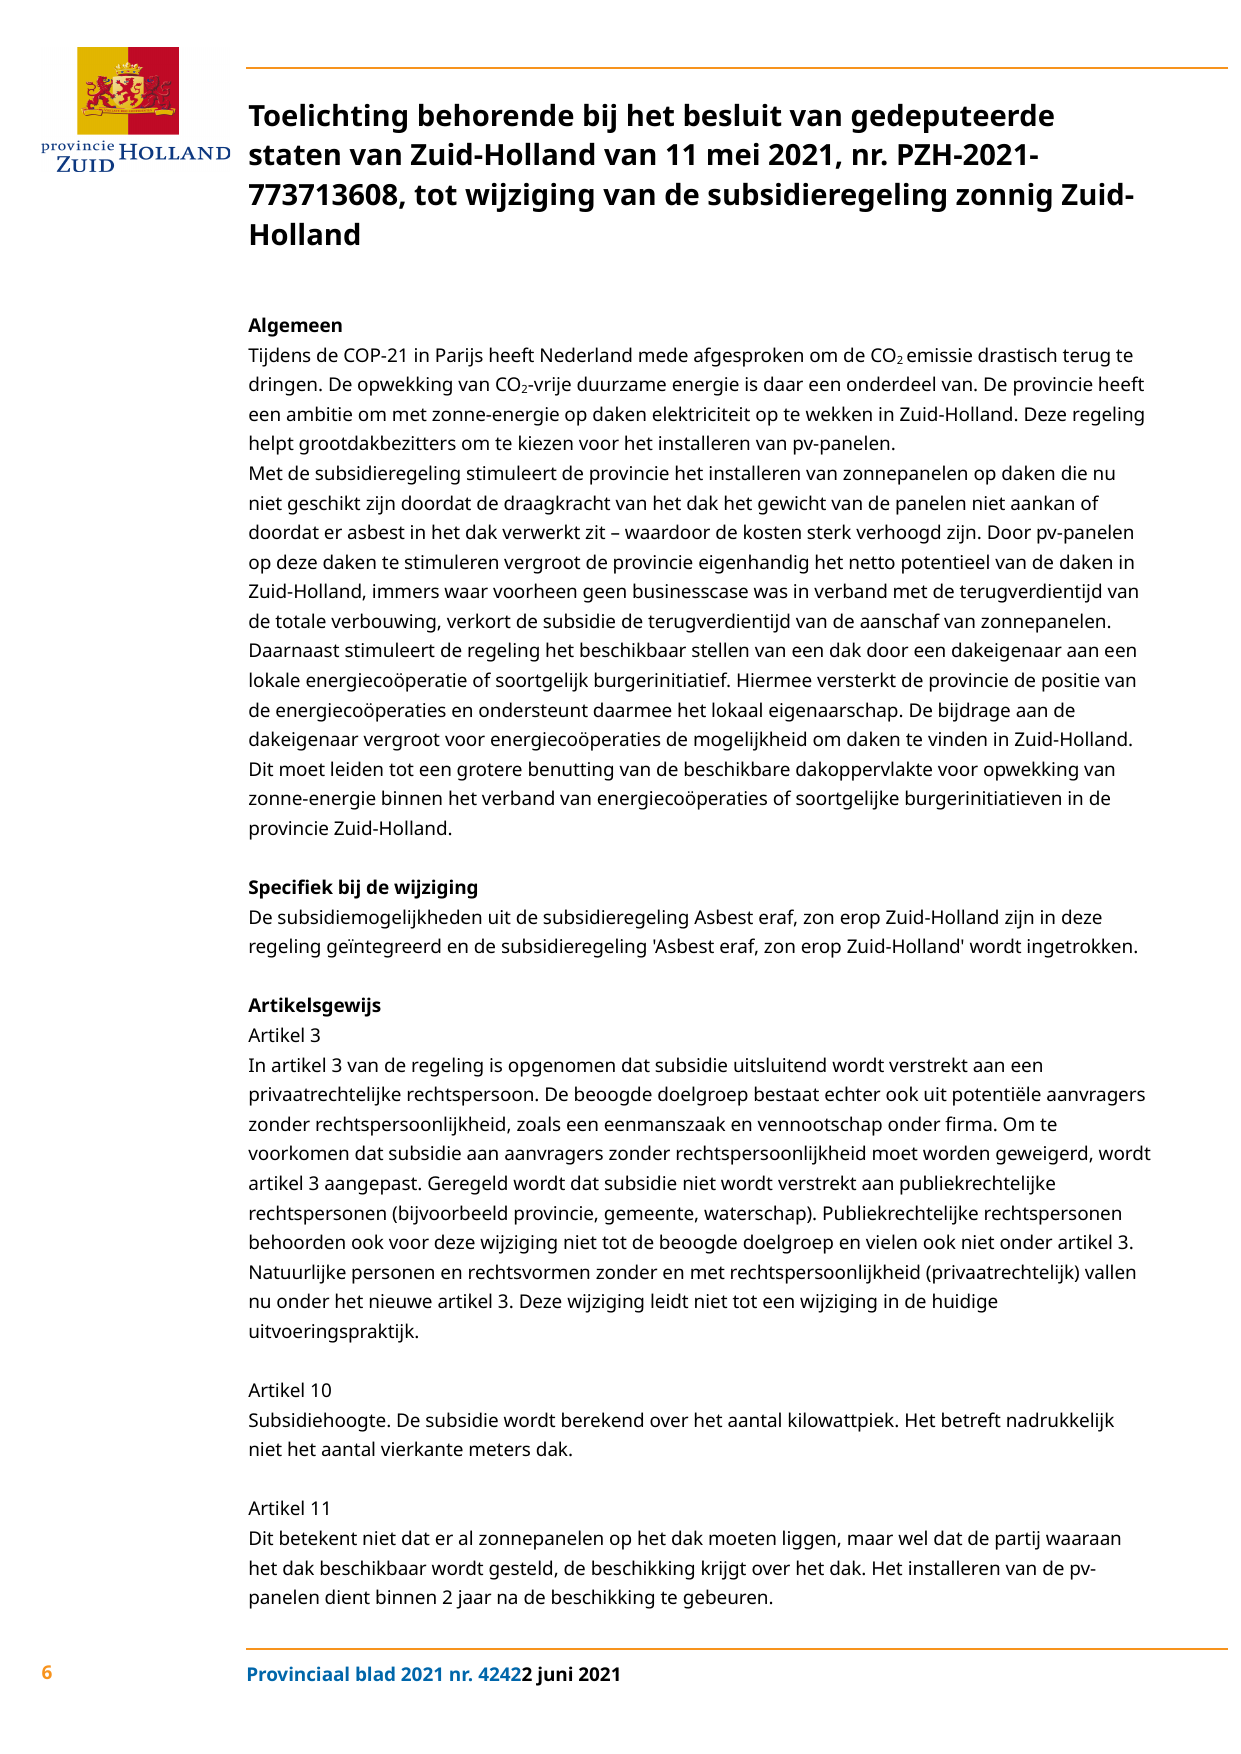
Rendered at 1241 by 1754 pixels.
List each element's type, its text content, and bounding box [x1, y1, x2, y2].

text Daarnaast stimuleert de regeling het beschikbaar stellen van een dak door een dakeigenaar aan een lokale energiecoöperatie of soortgelijk burgerinitiatief. Hiermee versterkt de provincie de positie van de energiecoöperaties en ondersteunt daarmee het lokaal eigenaarschap. De bijdrage aan de dakeigenaar vergroot voor energiecoöperaties de mogelijkheid om daken te vinden in Zuid-Holland. Dit moet leiden tot een grotere benutting van de beschikbare dakoppervlakte voor opwekking van zonne-energie binnen het verband van energiecoöperaties of soortgelijke burgerinitiatieven in de provincie Zuid-Holland. [248, 638, 1152, 841]
picture [41, 47, 231, 172]
text Algemeen [248, 312, 1152, 338]
text Artikel 10 [248, 1377, 1152, 1403]
text Dit betekent niet dat er al zonnepanelen op het dak moeten liggen, maar wel dat de partij waaraan het dak beschikbaar wordt gesteld, de beschikking krijgt over het dak. Het installeren van de pv-panelen dient binnen 2 jaar na de beschikking te gebeuren. [248, 1525, 1152, 1610]
text Subsidiehoogte. De subsidie wordt berekend over het aantal kilowattpiek. Het betreft nadrukkelijk niet het aantal vierkante meters dak. [248, 1407, 1152, 1462]
text Met de subsidieregeling stimuleert de provincie het installeren van zonnepanelen op daken die nu niet geschikt zijn doordat de draagkracht van het dak het gewicht van de panelen niet aankan of doordat er asbest in het dak verwerkt zit – waardoor de kosten sterk verhoogd zijn. Door pv-panelen op deze daken te stimuleren vergroot de provincie eigenhandig het netto potentieel van de daken in Zuid-Holland, immers waar voorheen geen businesscase was in verband met de terugverdientijd van de totale verbouwing, verkort de subsidie de terugverdientijd van de aanschaf van zonnepanelen. [248, 460, 1152, 634]
text Toelichting behorende bij het besluit van gedeputeerde staten van Zuid-Holland van 11 mei 2021, nr. PZH-2021-773713608, tot wijziging van de subsidieregeling zonnig Zuid-Holland [248, 95, 1152, 253]
text Artikel 3 [248, 1022, 1152, 1048]
text In artikel 3 van de regeling is opgenomen dat subsidie uitsluitend wordt verstrekt aan een privaatrechtelijke rechtspersoon. De beoogde doelgroep bestaat echter ook uit potentiële aanvragers zonder rechtspersoonlijkheid, zoals een eenmanszaak en vennootschap onder firma. Om te voorkomen dat subsidie aan aanvragers zonder rechtspersoonlijkheid moet worden geweigerd, wordt artikel 3 aangepast. Geregeld wordt dat subsidie niet wordt verstrekt aan publiekrechtelijke rechtspersonen (bijvoorbeeld provincie, gemeente, waterschap). Publiekrechtelijke rechtspersonen behoorden ook voor deze wijziging niet tot de beoogde doelgroep en vielen ook niet onder artikel 3. Natuurlijke personen en rechtsvormen zonder en met rechtspersoonlijkheid (privaatrechtelijk) vallen nu onder het nieuwe artikel 3. Deze wijziging leidt niet tot een wijziging in de huidige uitvoeringspraktijk. [248, 1052, 1152, 1344]
text Artikel 11 [248, 1496, 1152, 1521]
text De subsidiemogelijkheden uit de subsidieregeling Asbest eraf, zon erop Zuid-Holland zijn in deze regeling geïntegreerd en de subsidieregeling 'Asbest eraf, zon erop Zuid-Holland' wordt ingetrokken. [248, 904, 1152, 959]
text Specifiek bij de wijziging [248, 874, 1152, 900]
text Tijdens de COP-21 in Parijs heeft Nederland mede afgesproken om de CO2 emissie drastisch terug te dringen. De opwekking van CO2-vrije duurzame energie is daar een onderdeel van. De provincie heeft een ambitie om met zonne-energie op daken elektriciteit op te wekken in Zuid-Holland. Deze regeling helpt grootdakbezitters om te kiezen voor het installeren van pv-panelen. [248, 342, 1152, 456]
text Artikelsgewijs [248, 993, 1152, 1018]
